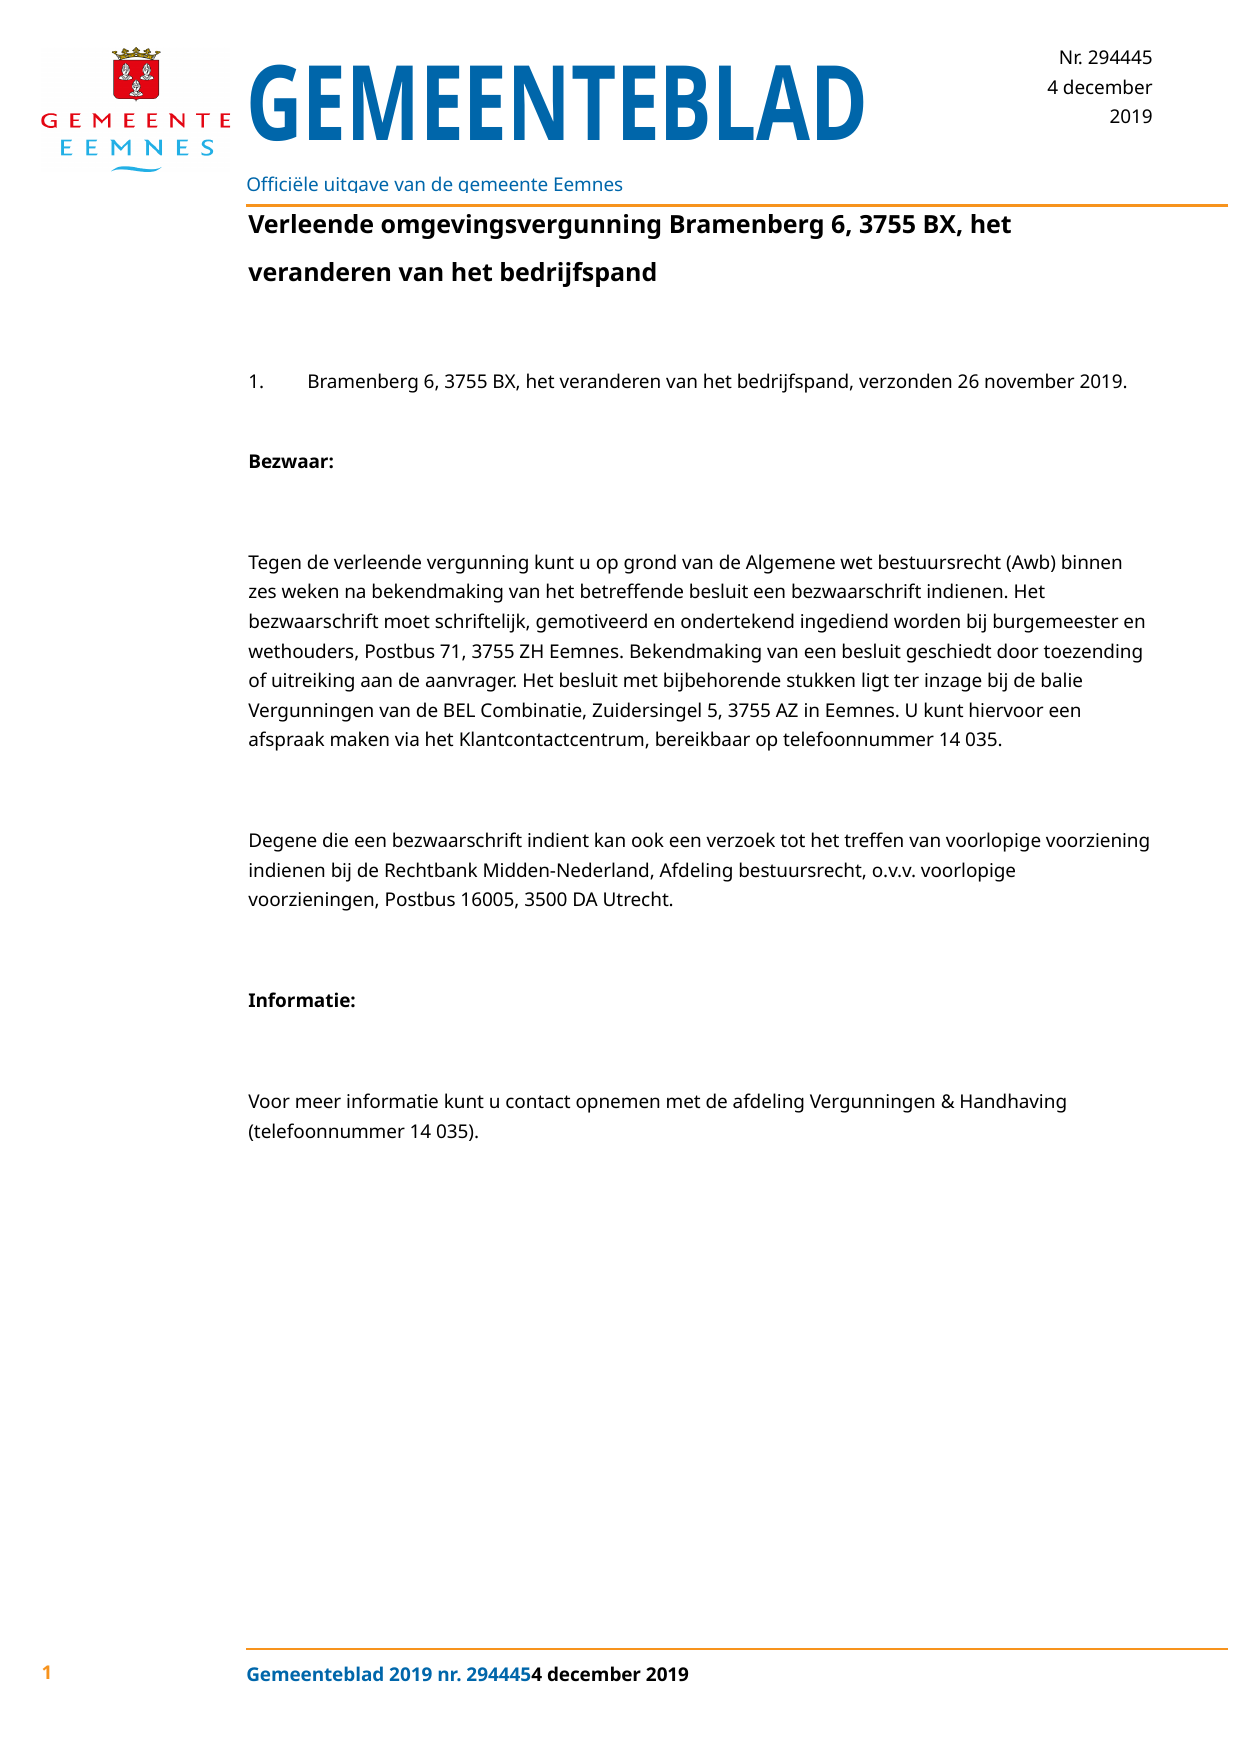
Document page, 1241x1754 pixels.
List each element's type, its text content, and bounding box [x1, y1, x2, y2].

text Verleende omgevingsvergunning Bramenberg 6, 3755 BX, het veranderen van het bedrijfspand [248, 207, 1152, 288]
text Degene die een bezwaarschrift indient kan ook een verzoek tot het treffen van voorlopige voorziening indienen bij de Rechtbank Midden-Nederland, Afdeling bestuursrecht, o.v.v. voorlopige voorzieningen, Postbus 16005, 3500 DA Utrecht. [248, 827, 1152, 912]
text Voor meer informatie kunt u contact opnemen met de afdeling Vergunningen & Handhaving (telefoonnummer 14 035). [248, 1088, 1152, 1144]
list Bramenberg 6, 3755 BX, het veranderen van het bedrijfspand, verzonden 26 november 2019. [248, 368, 1152, 394]
picture [41, 47, 231, 172]
text Informatie: [248, 987, 1152, 1013]
text Bezwaar: [248, 448, 1152, 474]
text Tegen de verleende vergunning kunt u op grond van de Algemene wet bestuursrecht (Awb) binnen zes weken na bekendmaking van het betreffende besluit een bezwaarschrift indienen. Het bezwaarschrift moet schriftelijk, gemotiveerd en ondertekend ingediend worden bij burgemeester en wethouders, Postbus 71, 3755 ZH Eemnes. Bekendmaking van een besluit geschiedt door toezending of uitreiking aan de aanvrager. Het besluit met bijbehorende stukken ligt ter inzage bij de balie Vergunningen van de BEL Combinatie, Zuidersingel 5, 3755 AZ in Eemnes. U kunt hiervoor een afspraak maken via het Klantcontactcentrum, bereikbaar op telefoonnummer 14 035. [248, 549, 1152, 752]
